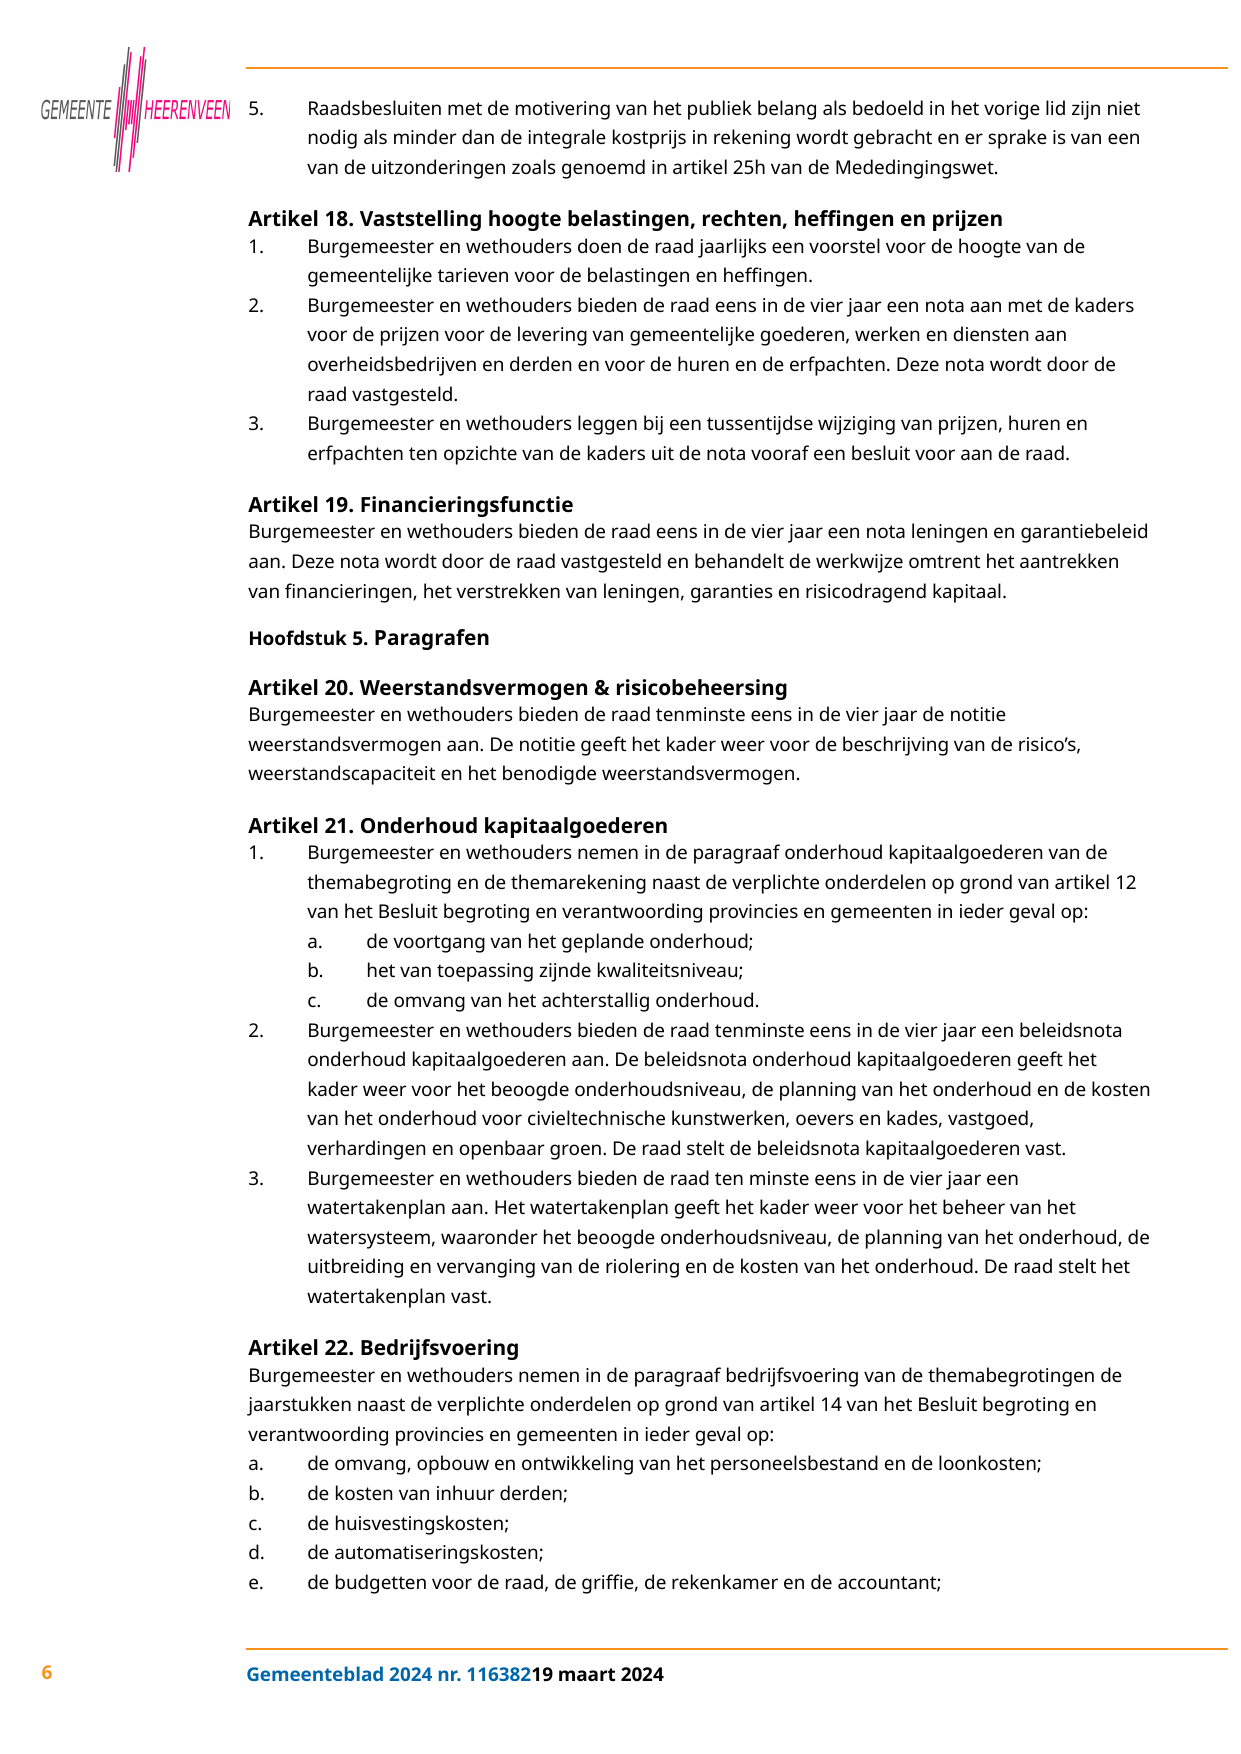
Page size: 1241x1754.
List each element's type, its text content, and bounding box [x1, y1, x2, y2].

list het van toepassing zijnde kwaliteitsniveau; [307, 958, 1152, 983]
list Burgemeester en wethouders doen de raad jaarlijks een voorstel voor de hoogte van de gemeentelijke tarieven voor de belastingen en heffingen. [248, 233, 1152, 288]
text Artikel 18. Vaststelling hoogte belastingen, rechten, heffingen en prijzen [248, 204, 1152, 233]
text Hoofdstuk 5. Paragrafen [248, 623, 1152, 652]
list de omvang, opbouw en ontwikkeling van het personeelsbestand en de loonkosten; [248, 1451, 1152, 1476]
list de automatiseringskosten; [248, 1539, 1152, 1565]
list Raadsbesluiten met de motivering van het publiek belang als bedoeld in het vorige lid zijn niet nodig als minder dan de integrale kostprijs in rekening wordt gebracht en er sprake is van een van de uitzonderingen zoals genoemd in artikel 25h van de Mededingingswet. [248, 95, 1152, 180]
text Artikel 22. Bedrijfsvoering [248, 1333, 1152, 1362]
text Artikel 19. Financieringsfunctie [248, 490, 1152, 519]
list de kosten van inhuur derden; [248, 1480, 1152, 1506]
list Burgemeester en wethouders leggen bij een tussentijdse wijziging van prijzen, huren en erfpachten ten opzichte van de kaders uit de nota vooraf een besluit voor aan de raad. [248, 410, 1152, 466]
list de voortgang van het geplande onderhoud; [307, 928, 1152, 954]
list de budgetten voor de raad, de griffie, de rekenkamer en de accountant; [248, 1569, 1152, 1595]
text Burgemeester en wethouders bieden de raad tenminste eens in de vier jaar de notitie weerstandsvermogen aan. De notitie geeft het kader weer voor de beschrijving van de risico’s, weerstandscapaciteit en het benodigde weerstandsvermogen. [248, 701, 1152, 786]
list de huisvestingskosten; [248, 1510, 1152, 1536]
text Artikel 20. Weerstandsvermogen & risicobeheersing [248, 673, 1152, 701]
list Burgemeester en wethouders bieden de raad tenminste eens in de vier jaar een beleidsnota onderhoud kapitaalgoederen aan. De beleidsnota onderhoud kapitaalgoederen geeft het kader weer voor het beoogde onderhoudsniveau, de planning van het onderhoud en de kosten van het onderhoud voor civieltechnische kunstwerken, oevers en kades, vastgoed, verhardingen en openbaar groen. De raad stelt de beleidsnota kapitaalgoederen vast. [248, 1017, 1152, 1161]
text Artikel 21. Onderhoud kapitaalgoederen [248, 811, 1152, 839]
picture [41, 47, 231, 172]
list Burgemeester en wethouders bieden de raad eens in de vier jaar een nota aan met de kaders voor de prijzen voor de levering van gemeentelijke goederen, werken en diensten aan overheidsbedrijven en derden en voor de huren en de erfpachten. Deze nota wordt door de raad vastgesteld. [248, 292, 1152, 406]
list Burgemeester en wethouders nemen in de paragraaf onderhoud kapitaalgoederen van de themabegroting en de themarekening naast de verplichte onderdelen op grond van artikel 12 van het Besluit begroting en verantwoording provincies en gemeenten in ieder geval op: [248, 839, 1152, 924]
text Burgemeester en wethouders bieden de raad eens in de vier jaar een nota leningen en garantiebeleid aan. Deze nota wordt door de raad vastgesteld en behandelt de werkwijze omtrent het aantrekken van financieringen, het verstrekken van leningen, garanties en risicodragend kapitaal. [248, 519, 1152, 604]
text Burgemeester en wethouders nemen in de paragraaf bedrijfsvoering van de themabegrotingen de jaarstukken naast de verplichte onderdelen op grond van artikel 14 van het Besluit begroting en verantwoording provincies en gemeenten in ieder geval op: [248, 1362, 1152, 1447]
list de omvang van het achterstallig onderhoud. [307, 987, 1152, 1013]
list Burgemeester en wethouders bieden de raad ten minste eens in de vier jaar een watertakenplan aan. Het watertakenplan geeft het kader weer voor het beheer van het watersysteem, waaronder het beoogde onderhoudsniveau, de planning van het onderhoud, de uitbreiding en vervanging van de riolering en de kosten van het onderhoud. De raad stelt het watertakenplan vast. [248, 1165, 1152, 1309]
